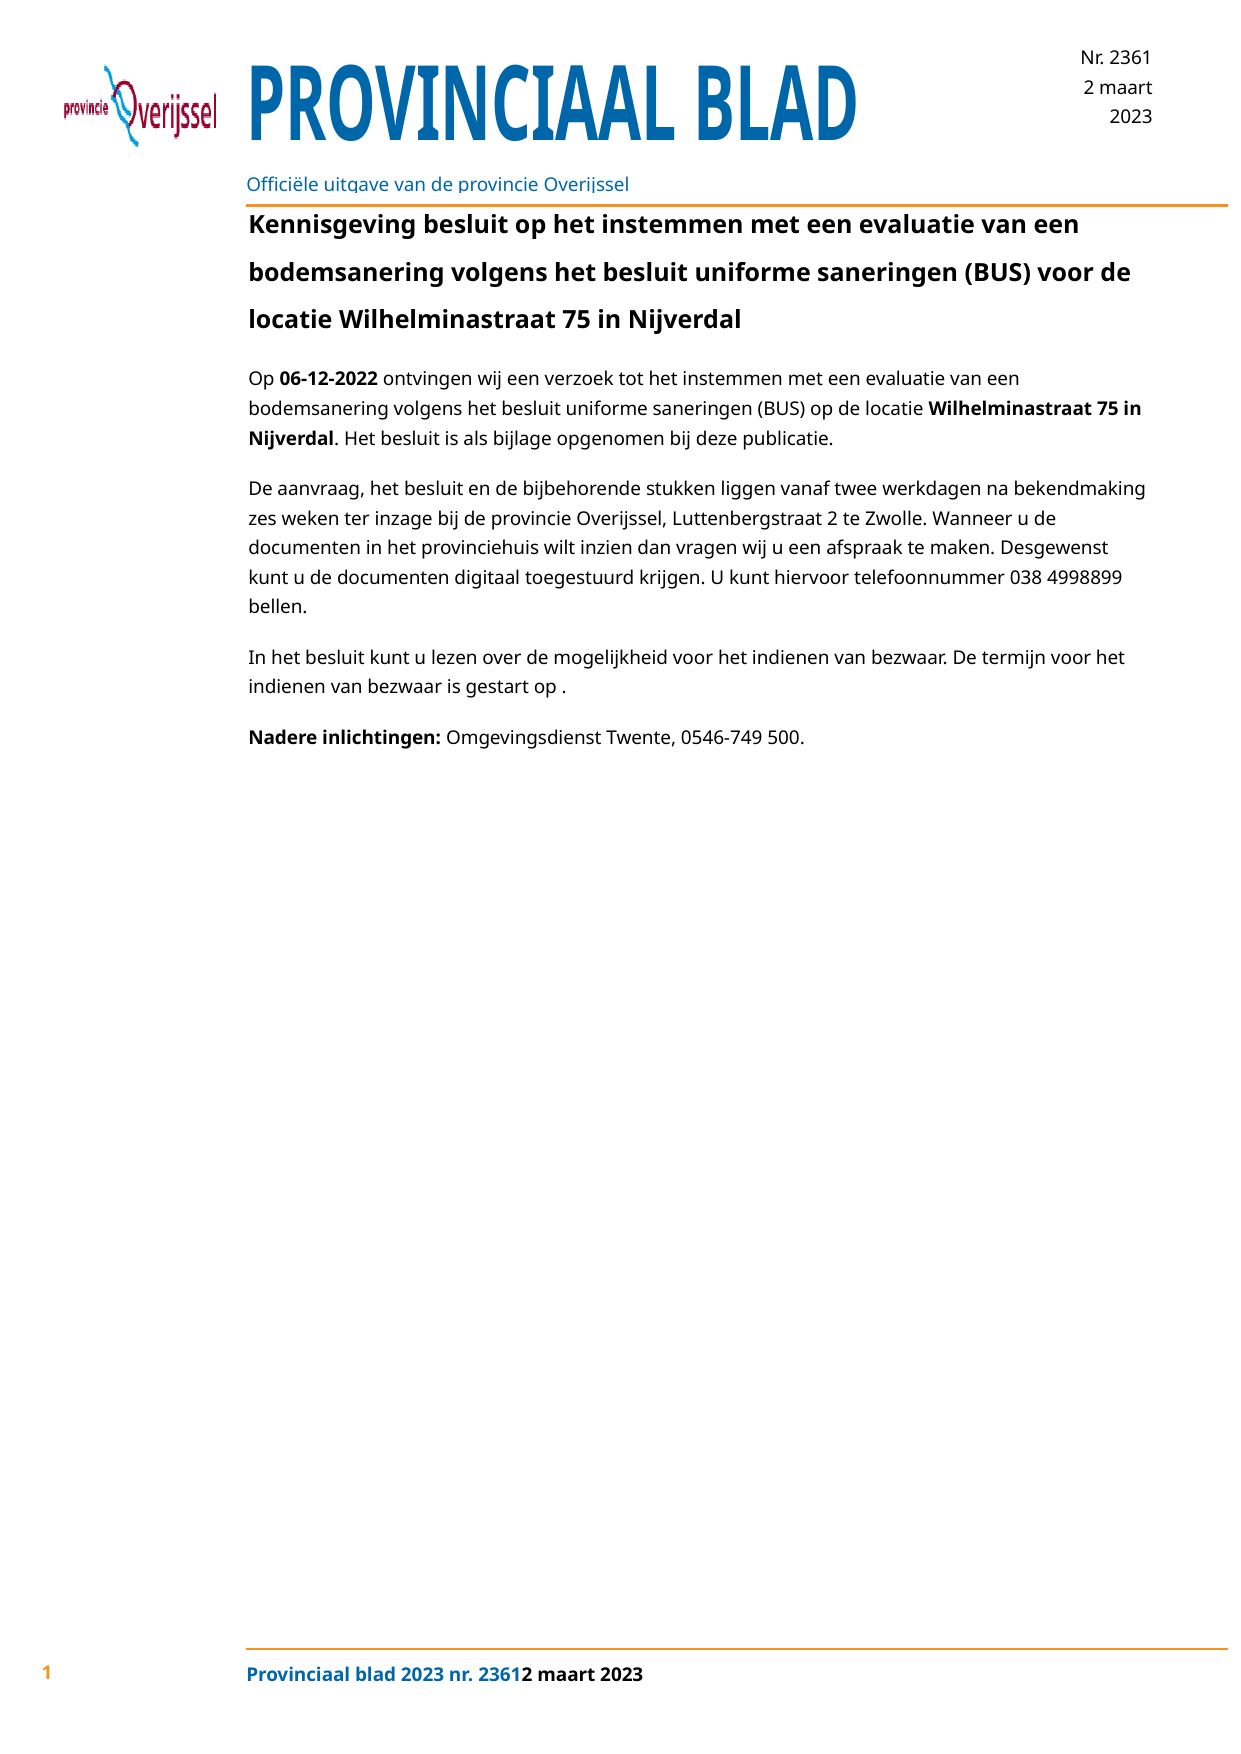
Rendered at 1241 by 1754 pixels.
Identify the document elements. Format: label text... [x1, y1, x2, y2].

text Nadere inlichtingen: Omgevingsdienst Twente, 0546-749 500. [248, 724, 1152, 749]
text Kennisgeving besluit op het instemmen met een evaluatie van een bodemsanering volgens het besluit uniforme saneringen (BUS) voor de locatie Wilhelminastraat 75 in Nijverdal [248, 207, 1152, 336]
text In het besluit kunt u lezen over de mogelijkheid voor het indienen van bezwaar. De termijn voor het indienen van bezwaar is gestart op . [248, 644, 1152, 699]
text De aanvraag, het besluit en de bijbehorende stukken liggen vanaf twee werkdagen na bekendmaking zes weken ter inzage bij de provincie Overijssel, Luttenbergstraat 2 te Zwolle. Wanneer u de documenten in het provinciehuis wilt inzien dan vragen wij u een afspraak te maken. Desgewenst kunt u de documenten digitaal toegestuurd krijgen. U kunt hiervoor telefoonnummer 038 4998899 bellen. [248, 475, 1152, 619]
text Op 06-12-2022 ontvingen wij een verzoek tot het instemmen met een evaluatie van een bodemsanering volgens het besluit uniforme saneringen (BUS) op de locatie Wilhelminastraat 75 in Nijverdal. Het besluit is als bijlage opgenomen bij deze publicatie. [248, 366, 1152, 450]
picture [41, 47, 231, 172]
